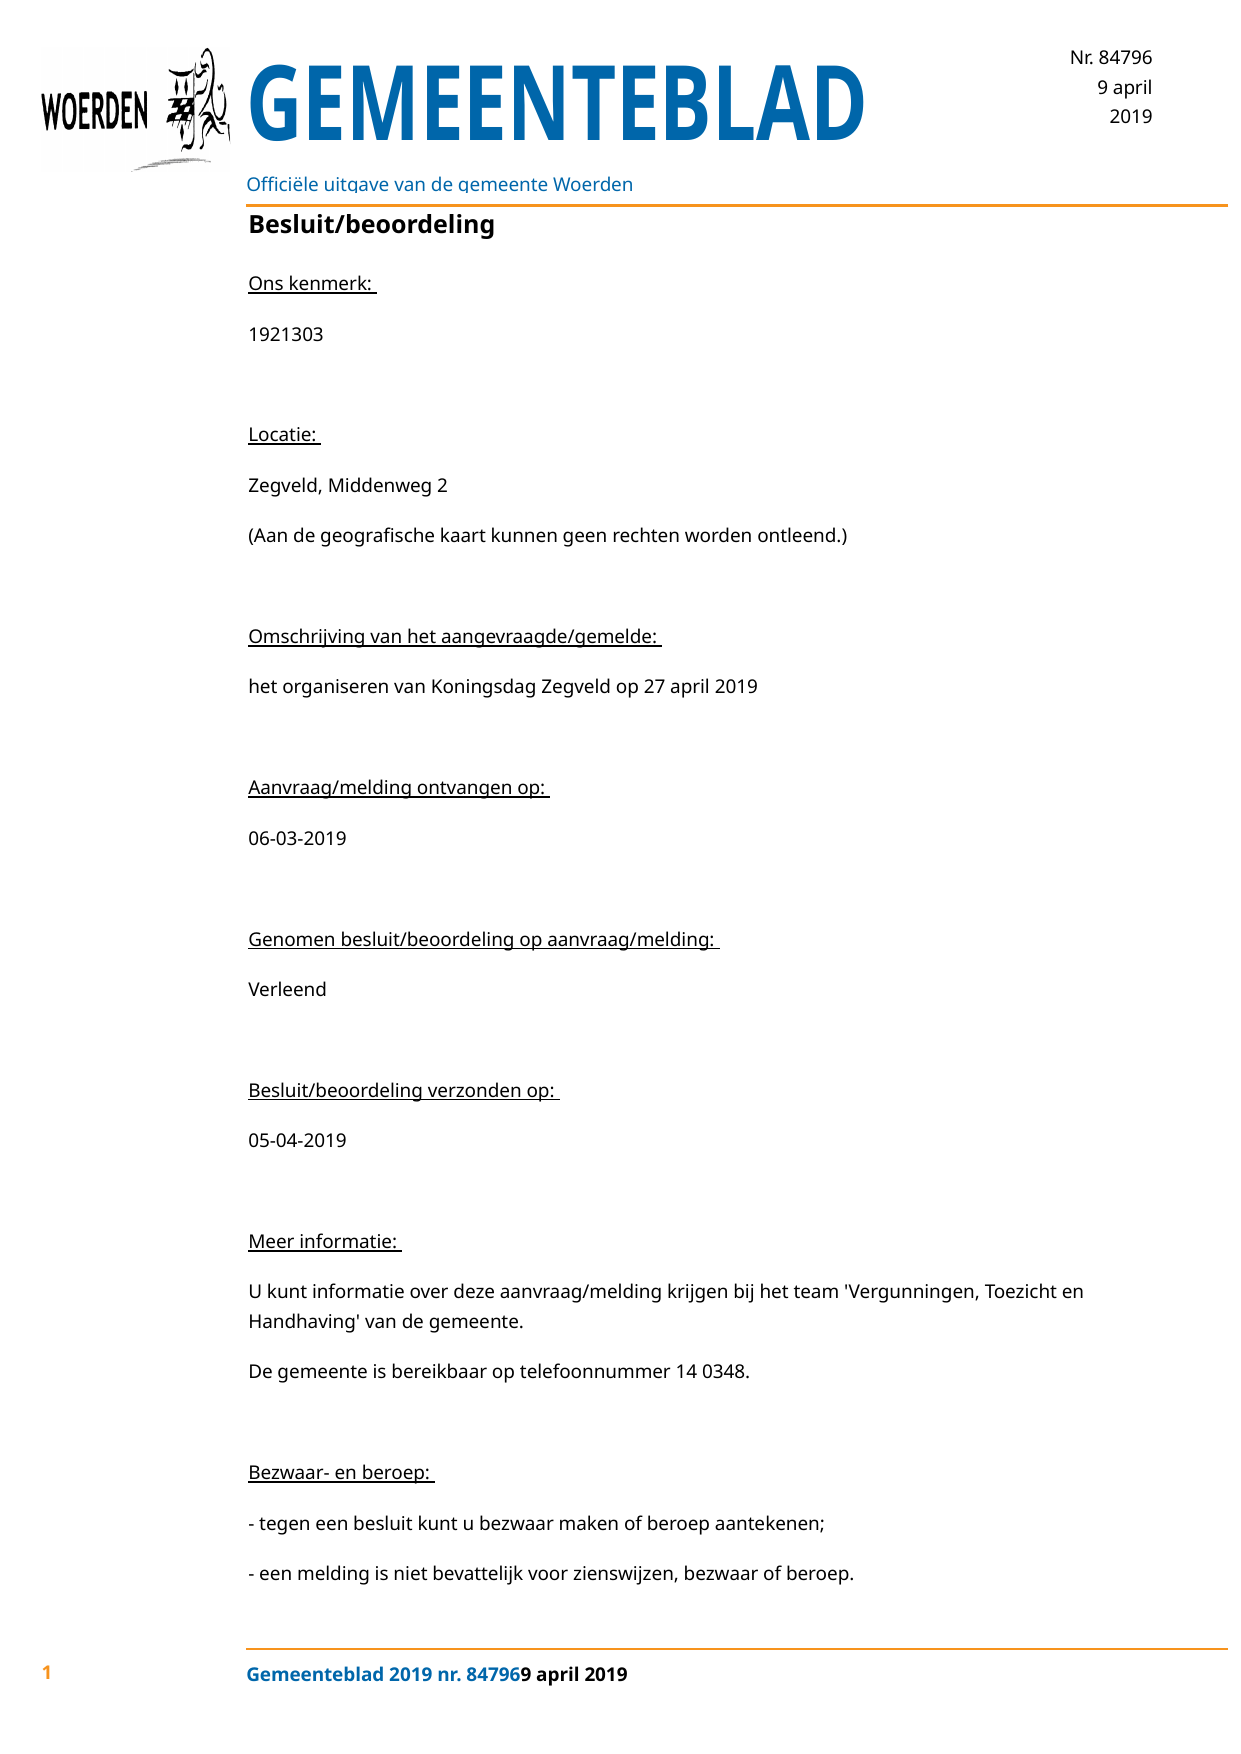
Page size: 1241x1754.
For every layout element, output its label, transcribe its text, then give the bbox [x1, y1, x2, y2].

text Genomen besluit/beoordeling op aanvraag/melding: [248, 926, 1152, 951]
text het organiseren van Koningsdag Zegveld op 27 april 2019 [248, 674, 1152, 699]
text De gemeente is bereikbaar op telefoonnummer 14 0348. [248, 1359, 1152, 1384]
text Aanvraag/melding ontvangen op: [248, 774, 1152, 800]
text 06-03-2019 [248, 825, 1152, 851]
text U kunt informatie over deze aanvraag/melding krijgen bij het team 'Vergunningen, Toezicht en Handhaving' van de gemeente. [248, 1279, 1152, 1334]
text Omschrijving van het aangevraagde/gemelde: [248, 623, 1152, 649]
text (Aan de geografische kaart kunnen geen rechten worden ontleend.) [248, 522, 1152, 548]
text Besluit/beoordeling verzonden op: [248, 1077, 1152, 1103]
text - tegen een besluit kunt u bezwaar maken of beroep aantekenen; [248, 1510, 1152, 1536]
text Meer informatie: [248, 1228, 1152, 1254]
text Locatie: [248, 422, 1152, 447]
text Besluit/beoordeling [248, 207, 1152, 241]
text 05-04-2019 [248, 1127, 1152, 1153]
text Verleend [248, 976, 1152, 1002]
text - een melding is niet bevattelijk voor zienswijzen, bezwaar of beroep. [248, 1560, 1152, 1586]
text 1921303 [248, 321, 1152, 346]
text Ons kenmerk: [248, 270, 1152, 296]
picture [41, 47, 231, 172]
text Zegveld, Middenweg 2 [248, 472, 1152, 498]
text Bezwaar- en beroep: [248, 1459, 1152, 1485]
